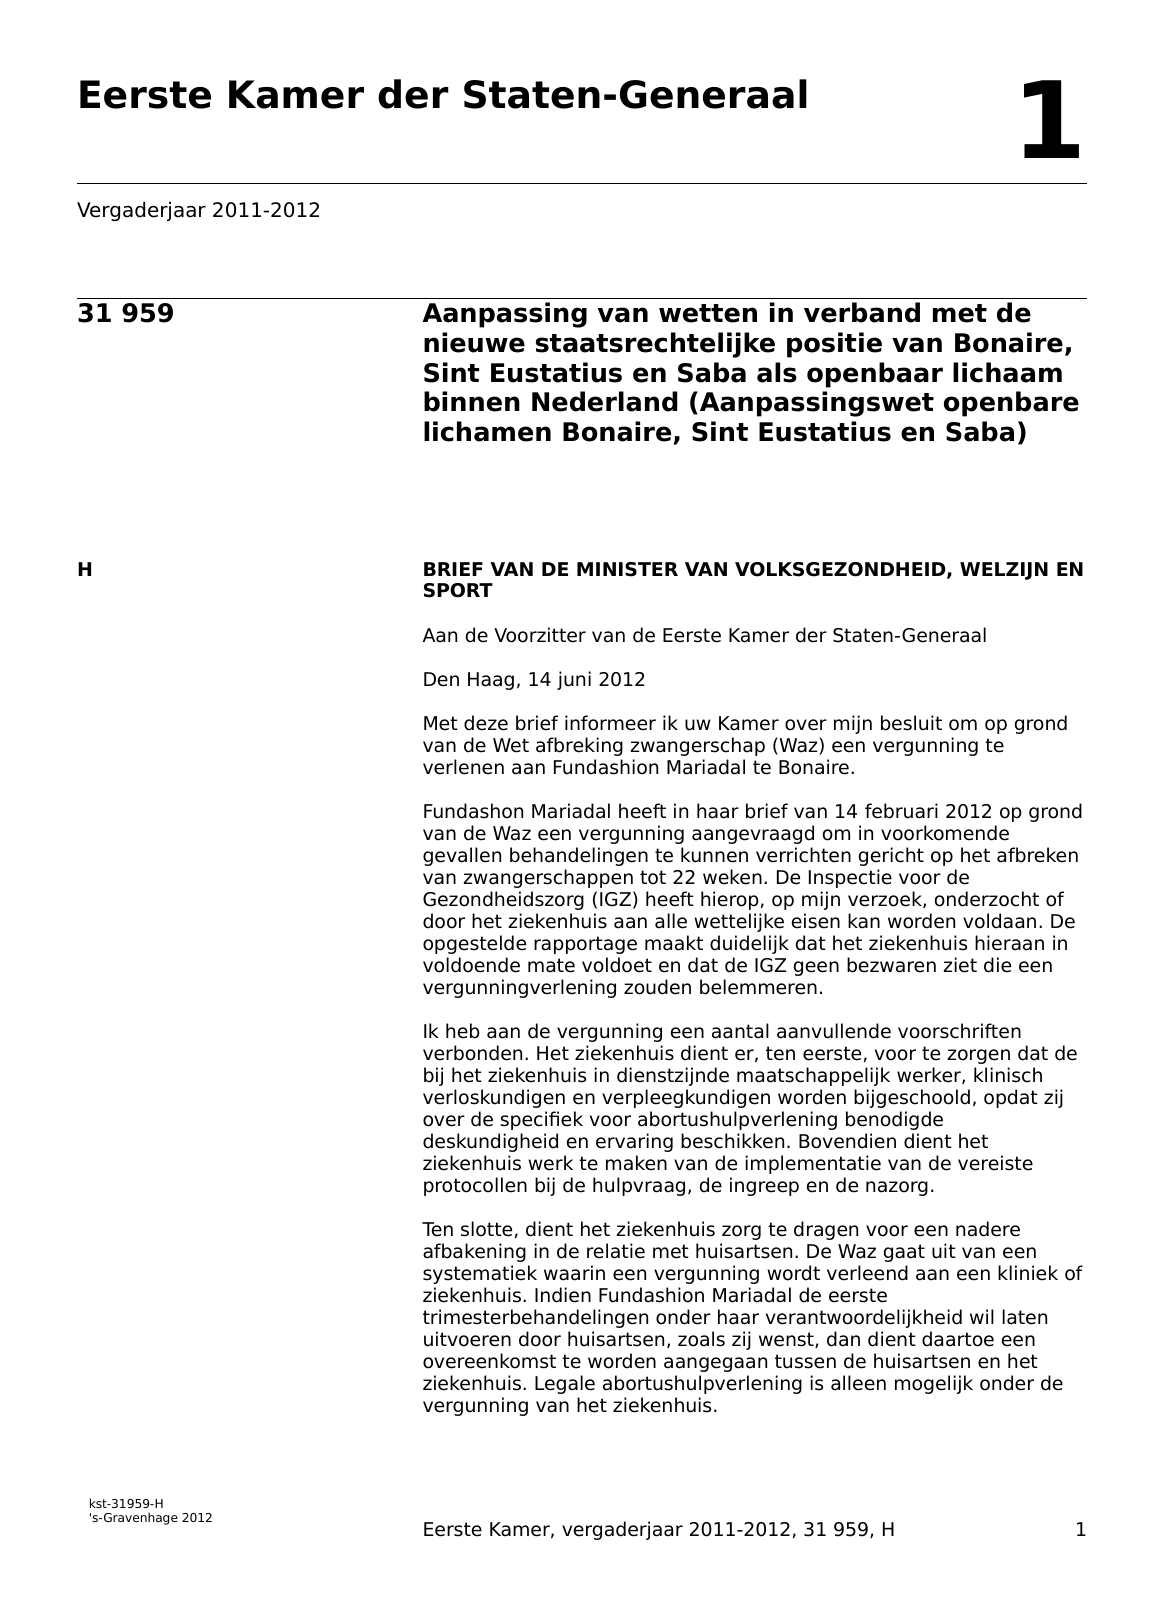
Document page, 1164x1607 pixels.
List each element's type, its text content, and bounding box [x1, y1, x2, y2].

text kst-31959-H [88, 1497, 323, 1511]
text Fundashon Mariadal heeft in haar brief van 14 februari 2012 op grond van de Waz een vergunning aangevraagd om in voorkomende gevallen behandelingen te kunnen verrichten gericht op het afbreken van zwangerschappen tot 22 weken. De Inspectie voor de Gezondheidszorg (IGZ) heeft hierop, op mijn verzoek, onderzocht of door het ziekenhuis aan alle wettelijke eisen kan worden voldaan. De opgestelde rapportage maakt duidelijk dat het ziekenhuis hieraan in voldoende mate voldoet en dat de IGZ geen bezwaren ziet die een vergunningverlening zouden belemmeren. [422, 801, 1087, 999]
text Den Haag, 14 juni 2012 [422, 669, 1087, 691]
text Met deze brief informeer ik uw Kamer over mijn besluit om op grond van de Wet afbreking zwangerschap (Waz) een vergunning te verlenen aan Fundashion Mariadal te Bonaire. [422, 713, 1087, 779]
text Ik heb aan de vergunning een aantal aanvullende voorschriften verbonden. Het ziekenhuis dient er, ten eerste, voor te zorgen dat de bij het ziekenhuis in dienstzijnde maatschappelijk werker, klinisch verloskundigen en verpleegkundigen worden bijgeschoold, opdat zij over de specifiek voor abortushulpverlening benodigde deskundigheid en ervaring beschikken. Bovendien dient het ziekenhuis werk te maken van de implementatie van de vereiste protocollen bij de hulpvraag, de ingreep en de nazorg. [422, 1021, 1087, 1197]
table_header Eerste Kamer der Staten-Generaal [77, 59, 886, 183]
text Ten slotte, dient het ziekenhuis zorg te dragen voor een nadere afbakening in de relatie met huisartsen. De Waz gaat uit van een systematiek waarin een vergunning wordt verleend aan een kliniek of ziekenhuis. Indien Fundashion Mariadal de eerste trimesterbehandelingen onder haar verantwoordelijkheid wil laten uitvoeren door huisartsen, zoals zij wenst, dan dient daartoe een overeenkomst te worden aangegaan tussen de huisartsen en het ziekenhuis. Legale abortushulpverlening is alleen mogelijk onder de vergunning van het ziekenhuis. [422, 1219, 1087, 1417]
table_cell Vergaderjaar 2011-2012 [77, 184, 1087, 298]
subtitle 31 959 Aanpassing van wetten in verband met de nieuwe staatsrechtelijke positie van Bonaire, Sint Eustatius en Saba als openbaar lichaam binnen Nederland (Aanpassingswet openbare lichamen Bonaire, Sint Eustatius en Saba) [77, 299, 1087, 447]
text Aan de Voorzitter van de Eerste Kamer der Staten-Generaal [422, 624, 1087, 647]
subtitle H BRIEF VAN DE MINISTER VAN VOLKSGEZONDHEID, WELZIJN EN SPORT [77, 558, 1087, 602]
text 's-Gravenhage 2012 [88, 1511, 323, 1525]
table_header 1 [886, 59, 1087, 183]
